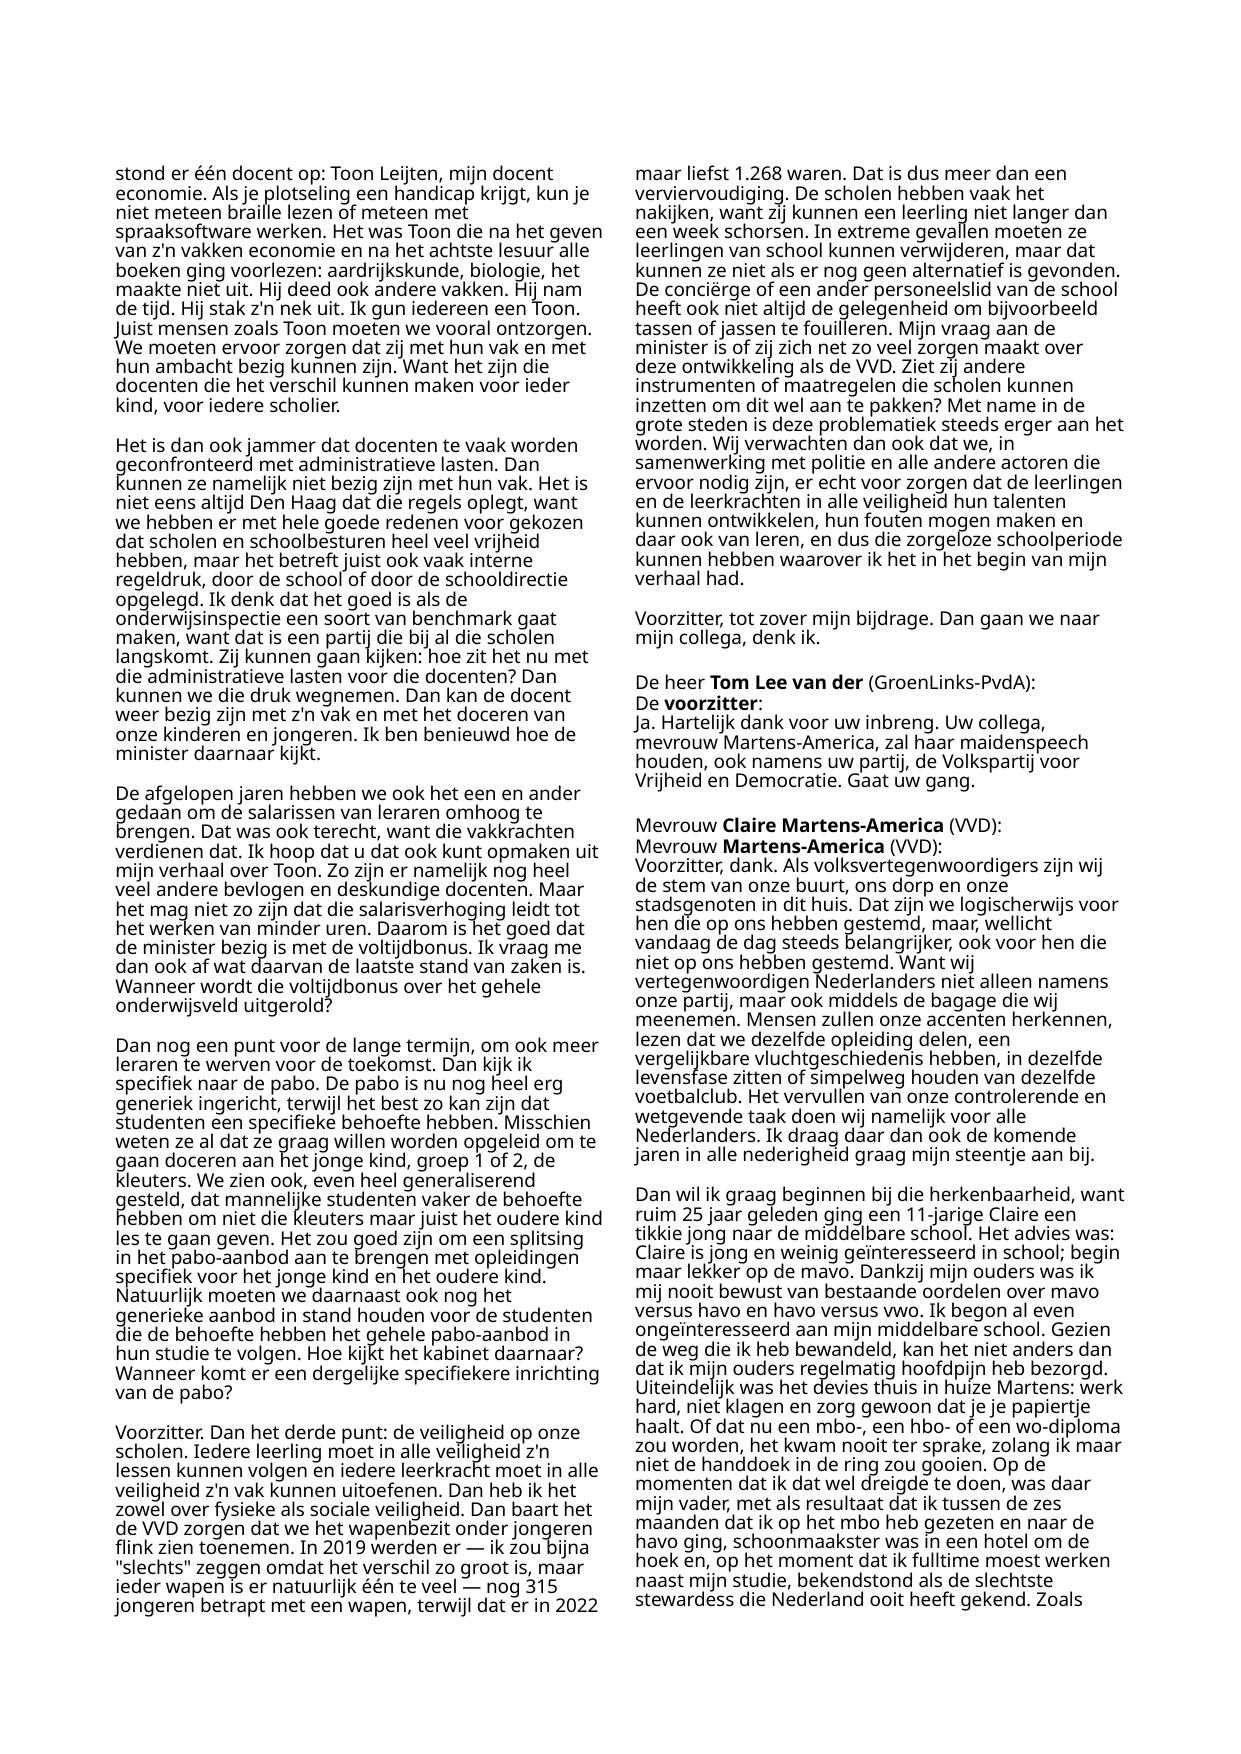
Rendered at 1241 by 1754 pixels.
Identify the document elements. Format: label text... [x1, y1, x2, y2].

text Voorzitter. Dan het derde punt: de veiligheid op onze scholen. Iedere leerling moet in alle veiligheid z'n lessen kunnen volgen en iedere leerkracht moet in alle veiligheid z'n vak kunnen uitoefenen. Dan heb ik het zowel over fysieke als sociale veiligheid. Dan baart het de VVD zorgen dat we het wapenbezit onder jongeren flink zien toenemen. In 2019 werden er — ik zou bijna "slechts" zeggen omdat het verschil zo groot is, maar ieder wapen is er natuurlijk één te veel — nog 315 jongeren betrapt met een wapen, terwijl dat er in 2022 [115, 1424, 605, 1616]
text De afgelopen jaren hebben we ook het een en ander gedaan om de salarissen van leraren omhoog te brengen. Dat was ook terecht, want die vakkrachten verdienen dat. Ik hoop dat u dat ook kunt opmaken uit mijn verhaal over Toon. Zo zijn er namelijk nog heel veel andere bevlogen en deskundige docenten. Maar het mag niet zo zijn dat die salarisverhoging leidt tot het werken van minder uren. Daarom is het goed dat de minister bezig is met de voltijdbonus. Ik vraag me dan ook af wat daarvan de laatste stand van zaken is. Wanneer wordt die voltijdbonus over het gehele onderwijsveld uitgerold? [115, 785, 605, 1016]
text De voorzitter: [635, 695, 1125, 714]
text maar liefst 1.268 waren. Dat is dus meer dan een verviervoudiging. De scholen hebben vaak het nakijken, want zij kunnen een leerling niet langer dan een week schorsen. In extreme gevallen moeten ze leerlingen van school kunnen verwijderen, maar dat kunnen ze niet als er nog geen alternatief is gevonden. De conciërge of een ander personeelslid van de school heeft ook niet altijd de gelegenheid om bijvoorbeeld tassen of jassen te fouilleren. Mijn vraag aan de minister is of zij zich net zo veel zorgen maakt over deze ontwikkeling als de VVD. Ziet zij andere instrumenten of maatregelen die scholen kunnen inzetten om dit wel aan te pakken? Met name in de grote steden is deze problematiek steeds erger aan het worden. Wij verwachten dan ook dat we, in samenwerking met politie en alle andere actoren die ervoor nodig zijn, er echt voor zorgen dat de leerlingen en de leerkrachten in alle veiligheid hun talenten kunnen ontwikkelen, hun fouten mogen maken en daar ook van leren, en dus die zorgeloze schoolperiode kunnen hebben waarover ik het in het begin van mijn verhaal had. [635, 165, 1125, 589]
text De heer Tom Lee van der (GroenLinks-PvdA): [635, 669, 1125, 695]
text Voorzitter, tot zover mijn bijdrage. Dan gaan we naar mijn collega, denk ik. [635, 610, 1125, 648]
text Dan wil ik graag beginnen bij die herkenbaarheid, want ruim 25 jaar geleden ging een 11-jarige Claire een tikkie jong naar de middelbare school. Het advies was: Claire is jong en weinig geïnteresseerd in school; begin maar lekker op de mavo. Dankzij mijn ouders was ik mij nooit bewust van bestaande oordelen over mavo versus havo en havo versus vwo. Ik begon al even ongeïnteresseerd aan mijn middelbare school. Gezien de weg die ik heb bewandeld, kan het niet anders dan dat ik mijn ouders regelmatig hoofdpijn heb bezorgd. Uiteindelijk was het devies thuis in huize Martens: werk hard, niet klagen en zorg gewoon dat je je papiertje haalt. Of dat nu een mbo-, een hbo- of een wo-diploma zou worden, het kwam nooit ter sprake, zolang ik maar niet de handdoek in de ring zou gooien. Op de momenten dat ik dat wel dreigde te doen, was daar mijn vader, met als resultaat dat ik tussen de zes maanden dat ik op het mbo heb gezeten en naar de havo ging, schoonmaakster was in een hotel om de hoek en, op het moment dat ik fulltime moest werken naast mijn studie, bekendstond als de slechtste stewardess die Nederland ooit heeft gekend. Zoals [635, 1186, 1125, 1610]
text Ja. Hartelijk dank voor uw inbreng. Uw collega, mevrouw Martens-America, zal haar maidenspeech houden, ook namens uw partij, de Volkspartij voor Vrijheid en Democratie. Gaat uw gang. [635, 714, 1125, 791]
text Voorzitter, dank. Als volksvertegenwoordigers zijn wij de stem van onze buurt, ons dorp en onze stadsgenoten in dit huis. Dat zijn we logischerwijs voor hen die op ons hebben gestemd, maar, wellicht vandaag de dag steeds belangrijker, ook voor hen die niet op ons hebben gestemd. Want wij vertegenwoordigen Nederlanders niet alleen namens onze partij, maar ook middels de bagage die wij meenemen. Mensen zullen onze accenten herkennen, lezen dat we dezelfde opleiding delen, een vergelijkbare vluchtgeschiedenis hebben, in dezelfde levensfase zitten of simpelweg houden van dezelfde voetbalclub. Het vervullen van onze controlerende en wetgevende taak doen wij namelijk voor alle Nederlanders. Ik draag daar dan ook de komende jaren in alle nederigheid graag mijn steentje aan bij. [635, 857, 1125, 1166]
text Dan nog een punt voor de lange termijn, om ook meer leraren te werven voor de toekomst. Dan kijk ik specifiek naar de pabo. De pabo is nu nog heel erg generiek ingericht, terwijl het best zo kan zijn dat studenten een specifieke behoefte hebben. Misschien weten ze al dat ze graag willen worden opgeleid om te gaan doceren aan het jonge kind, groep 1 of 2, de kleuters. We zien ook, even heel generaliserend gesteld, dat mannelijke studenten vaker de behoefte hebben om niet die kleuters maar juist het oudere kind les te gaan geven. Het zou goed zijn om een splitsing in het pabo-aanbod aan te brengen met opleidingen specifiek voor het jonge kind en het oudere kind. Natuurlijk moeten we daarnaast ook nog het generieke aanbod in stand houden voor de studenten die de behoefte hebben het gehele pabo-aanbod in hun studie te volgen. Hoe kijkt het kabinet daarnaar? Wanneer komt er een dergelijke specifiekere inrichting van de pabo? [115, 1037, 605, 1403]
text Mevrouw Claire Martens-America (VVD): [635, 812, 1125, 838]
text Het is dan ook jammer dat docenten te vaak worden geconfronteerd met administratieve lasten. Dan kunnen ze namelijk niet bezig zijn met hun vak. Het is niet eens altijd Den Haag dat die regels oplegt, want we hebben er met hele goede redenen voor gekozen dat scholen en schoolbesturen heel veel vrijheid hebben, maar het betreft juist ook vaak interne regeldruk, door de school of door de schooldirectie opgelegd. Ik denk dat het goed is als de onderwijsinspectie een soort van benchmark gaat maken, want dat is een partij die bij al die scholen langskomt. Zij kunnen gaan kijken: hoe zit het nu met die administratieve lasten voor die docenten? Dan kunnen we die druk wegnemen. Dan kan de docent weer bezig zijn met z'n vak en met het doceren van onze kinderen en jongeren. Ik ben benieuwd hoe de minister daarnaar kijkt. [115, 437, 605, 764]
text Mevrouw Martens-America (VVD): [635, 838, 1125, 857]
text stond er één docent op: Toon Leijten, mijn docent economie. Als je plotseling een handicap krijgt, kun je niet meteen braille lezen of meteen met spraaksoftware werken. Het was Toon die na het geven van z'n vakken economie en na het achtste lesuur alle boeken ging voorlezen: aardrijkskunde, biologie, het maakte niet uit. Hij deed ook andere vakken. Hij nam de tijd. Hij stak z'n nek uit. Ik gun iedereen een Toon. Juist mensen zoals Toon moeten we vooral ontzorgen. We moeten ervoor zorgen dat zij met hun vak en met hun ambacht bezig kunnen zijn. Want het zijn die docenten die het verschil kunnen maken voor ieder kind, voor iedere scholier. [115, 165, 605, 416]
